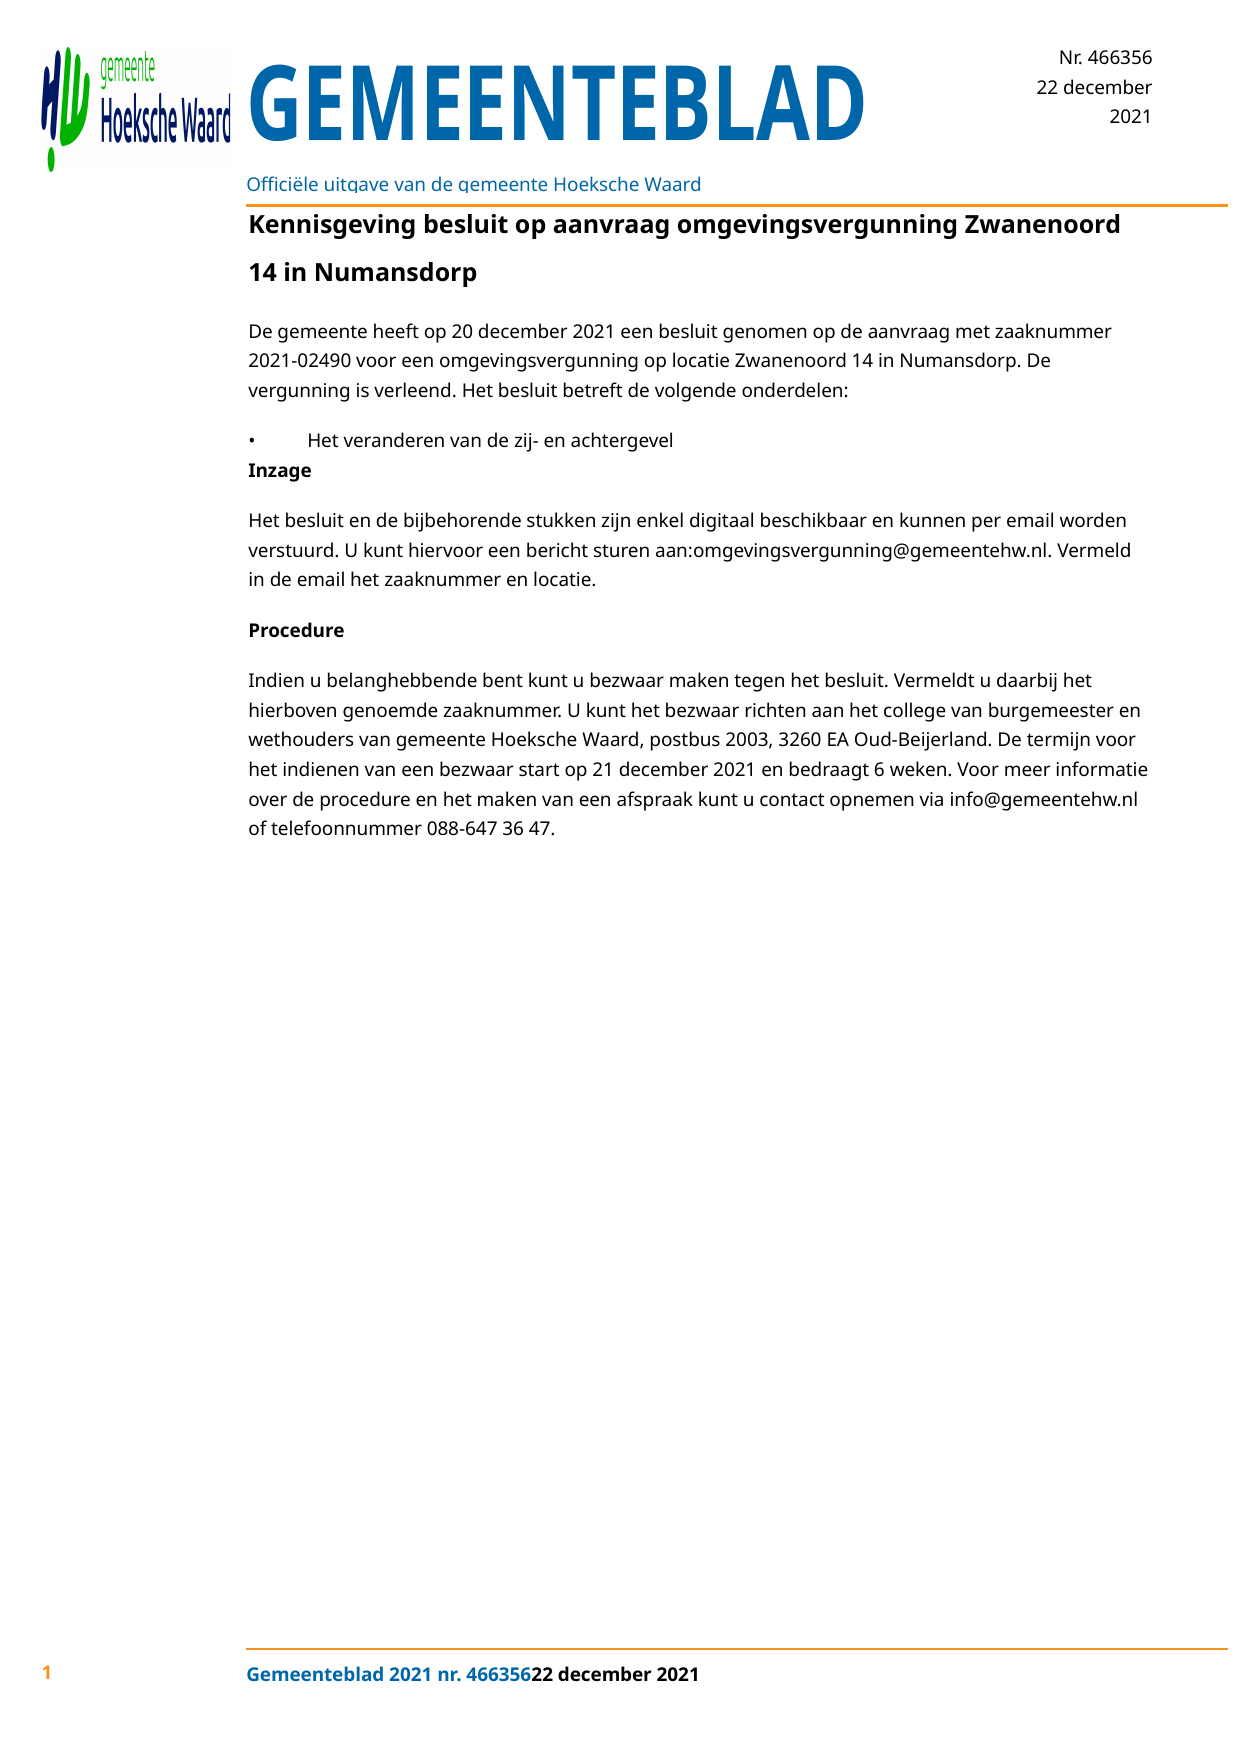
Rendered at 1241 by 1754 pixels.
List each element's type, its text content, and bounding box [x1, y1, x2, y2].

text Kennisgeving besluit op aanvraag omgevingsvergunning Zwanenoord 14 in Numansdorp [248, 207, 1152, 288]
picture [41, 47, 231, 172]
text Indien u belanghebbende bent kunt u bezwaar maken tegen het besluit. Vermeldt u daarbij het hierboven genoemde zaaknummer. U kunt het bezwaar richten aan het college van burgemeester en wethouders van gemeente Hoeksche Waard, postbus 2003, 3260 EA Oud-Beijerland. De termijn voor het indienen van een bezwaar start op 21 december 2021 en bedraagt 6 weken. Voor meer informatie over de procedure en het maken van een afspraak kunt u contact opnemen via info@gemeentehw.nl of telefoonnummer 088-647 36 47. [248, 667, 1152, 841]
text Het besluit en de bijbehorende stukken zijn enkel digitaal beschikbaar en kunnen per email worden verstuurd. U kunt hiervoor een bericht sturen aan:omgevingsvergunning@gemeentehw.nl. Vermeld in de email het zaaknummer en locatie. [248, 507, 1152, 592]
text De gemeente heeft op 20 december 2021 een besluit genomen op de aanvraag met zaaknummer 2021-02490 voor een omgevingsvergunning op locatie Zwanenoord 14 in Numansdorp. De vergunning is verleend. Het besluit betreft de volgende onderdelen: [248, 318, 1152, 403]
text Inzage [248, 457, 1152, 483]
list Het veranderen van de zij- en achtergevel [248, 427, 1152, 453]
text Procedure [248, 617, 1152, 643]
